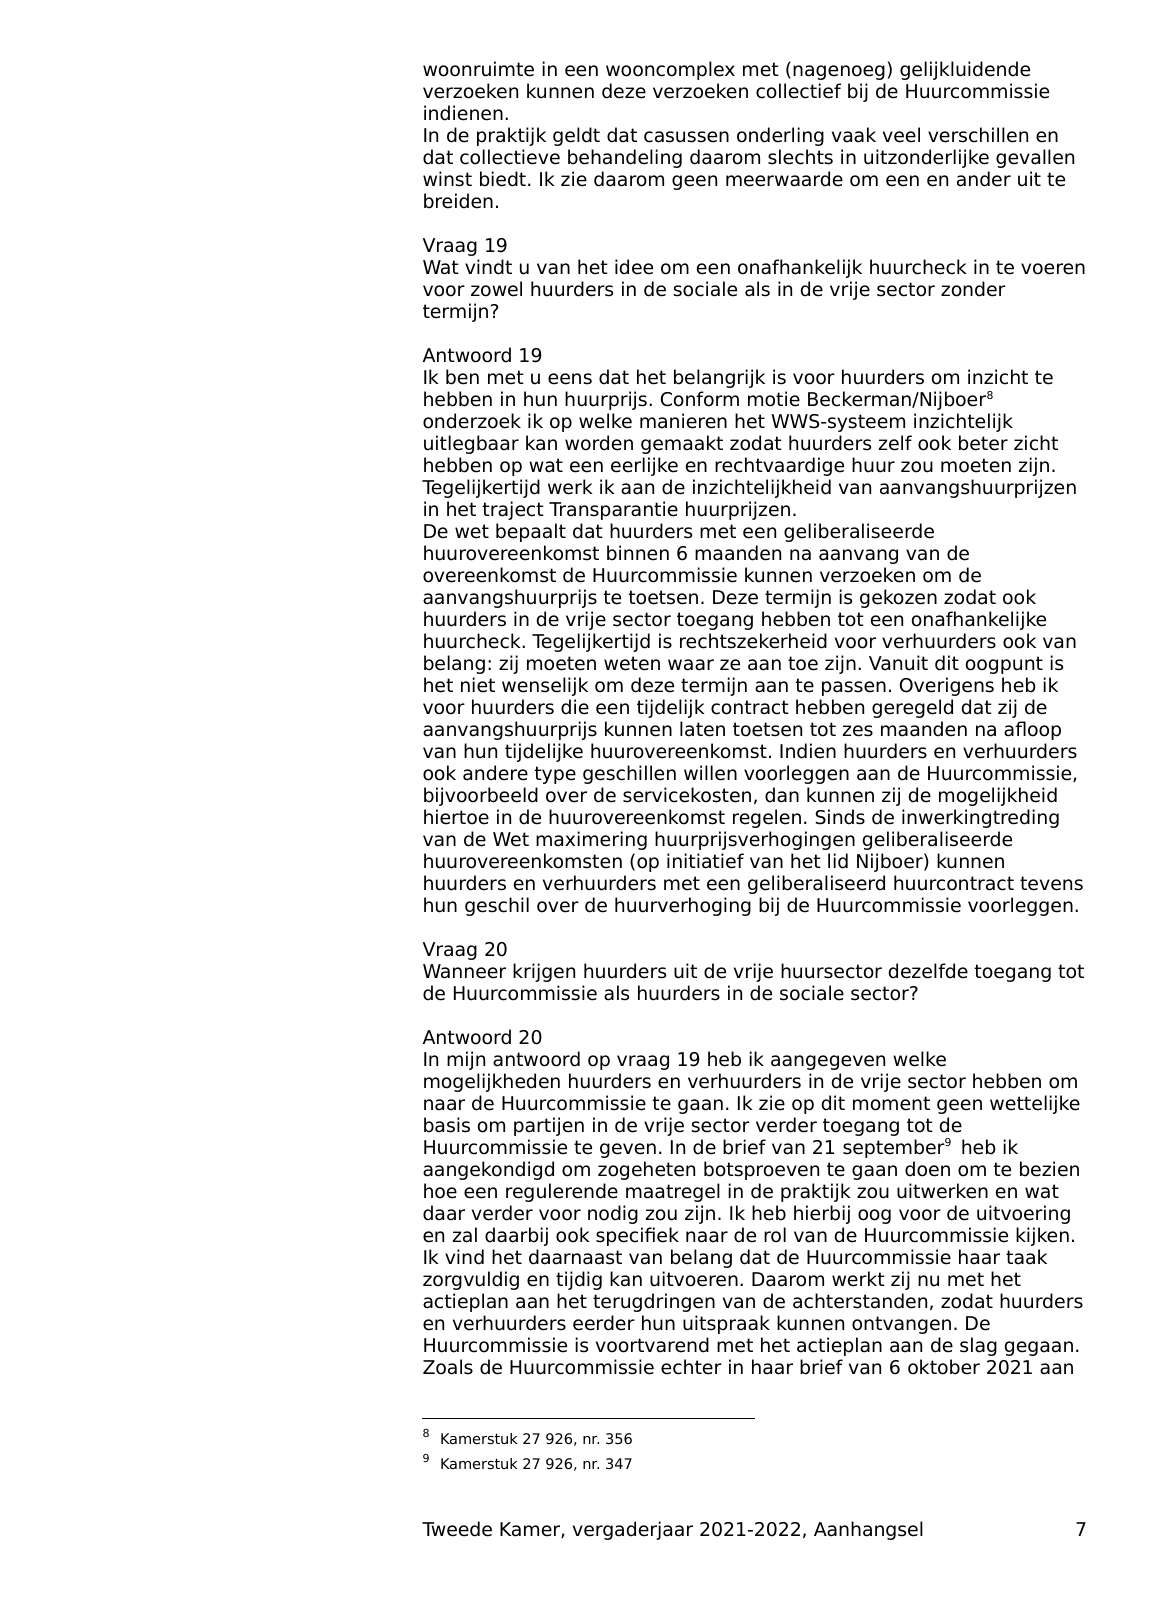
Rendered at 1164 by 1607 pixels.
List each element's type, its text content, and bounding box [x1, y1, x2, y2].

text Antwoord 19 [422, 345, 1087, 367]
text Wat vindt u van het idee om een onafhankelijk huurcheck in te voeren voor zowel huurders in de sociale als in de vrije sector zonder termijn? [422, 257, 1087, 323]
text Ik ben met u eens dat het belangrijk is voor huurders om inzicht te hebben in hun huurprijs. Conform motie Beckerman/Nijboer onderzoek ik op welke manieren het WWS-systeem inzichtelijk uitlegbaar kan worden gemaakt zodat huurders zelf ook beter zicht hebben op wat een eerlijke en rechtvaardige huur zou moeten zijn. Tegelijkertijd werk ik aan de inzichtelijkheid van aanvangshuurprijzen in het traject Transparantie huurprijzen. [422, 367, 1087, 521]
text Kamerstuk 27 926, nr. 356 [422, 1427, 1087, 1449]
text Antwoord 20 [422, 1027, 1087, 1049]
text Kamerstuk 27 926, nr. 347 [422, 1452, 1087, 1474]
text Vraag 19 [422, 235, 1087, 257]
text Wanneer krijgen huurders uit de vrije huursector dezelfde toegang tot de Huurcommissie als huurders in de sociale sector? [422, 961, 1087, 1005]
text woonruimte in een wooncomplex met (nagenoeg) gelijkluidende verzoeken kunnen deze verzoeken collectief bij de Huurcommissie indienen. [422, 59, 1087, 125]
text In de praktijk geldt dat casussen onderling vaak veel verschillen en dat collectieve behandeling daarom slechts in uitzonderlijke gevallen winst biedt. Ik zie daarom geen meerwaarde om een en ander uit te breiden. [422, 125, 1087, 213]
text In mijn antwoord op vraag 19 heb ik aangegeven welke mogelijkheden huurders en verhuurders in de vrije sector hebben om naar de Huurcommissie te gaan. Ik zie op dit moment geen wettelijke basis om partijen in de vrije sector verder toegang tot de Huurcommissie te geven. In de brief van 21 september heb ik aangekondigd om zogeheten botsproeven te gaan doen om te bezien hoe een regulerende maatregel in de praktijk zou uitwerken en wat daar verder voor nodig zou zijn. Ik heb hierbij oog voor de uitvoering en zal daarbij ook specifiek naar de rol van de Huurcommissie kijken. Ik vind het daarnaast van belang dat de Huurcommissie haar taak zorgvuldig en tijdig kan uitvoeren. Daarom werkt zij nu met het actieplan aan het terugdringen van de achterstanden, zodat huurders en verhuurders eerder hun uitspraak kunnen ontvangen. De Huurcommissie is voortvarend met het actieplan aan de slag gegaan. Zoals de Huurcommissie echter in haar brief van 6 oktober 2021 aan [422, 1049, 1087, 1379]
text De wet bepaalt dat huurders met een geliberaliseerde huurovereenkomst binnen 6 maanden na aanvang van de overeenkomst de Huurcommissie kunnen verzoeken om de aanvangshuurprijs te toetsen. Deze termijn is gekozen zodat ook huurders in de vrije sector toegang hebben tot een onafhankelijke huurcheck. Tegelijkertijd is rechtszekerheid voor verhuurders ook van belang: zij moeten weten waar ze aan toe zijn. Vanuit dit oogpunt is het niet wenselijk om deze termijn aan te passen. Overigens heb ik voor huurders die een tijdelijk contract hebben geregeld dat zij de aanvangshuurprijs kunnen laten toetsen tot zes maanden na afloop van hun tijdelijke huurovereenkomst. Indien huurders en verhuurders ook andere type geschillen willen voorleggen aan de Huurcommissie, bijvoorbeeld over de servicekosten, dan kunnen zij de mogelijkheid hiertoe in de huurovereenkomst regelen. Sinds de inwerkingtreding van de Wet maximering huurprijsverhogingen geliberaliseerde huurovereenkomsten (op initiatief van het lid Nijboer) kunnen huurders en verhuurders met een geliberaliseerd huurcontract tevens hun geschil over de huurverhoging bij de Huurcommissie voorleggen. [422, 521, 1087, 917]
text Vraag 20 [422, 939, 1087, 961]
